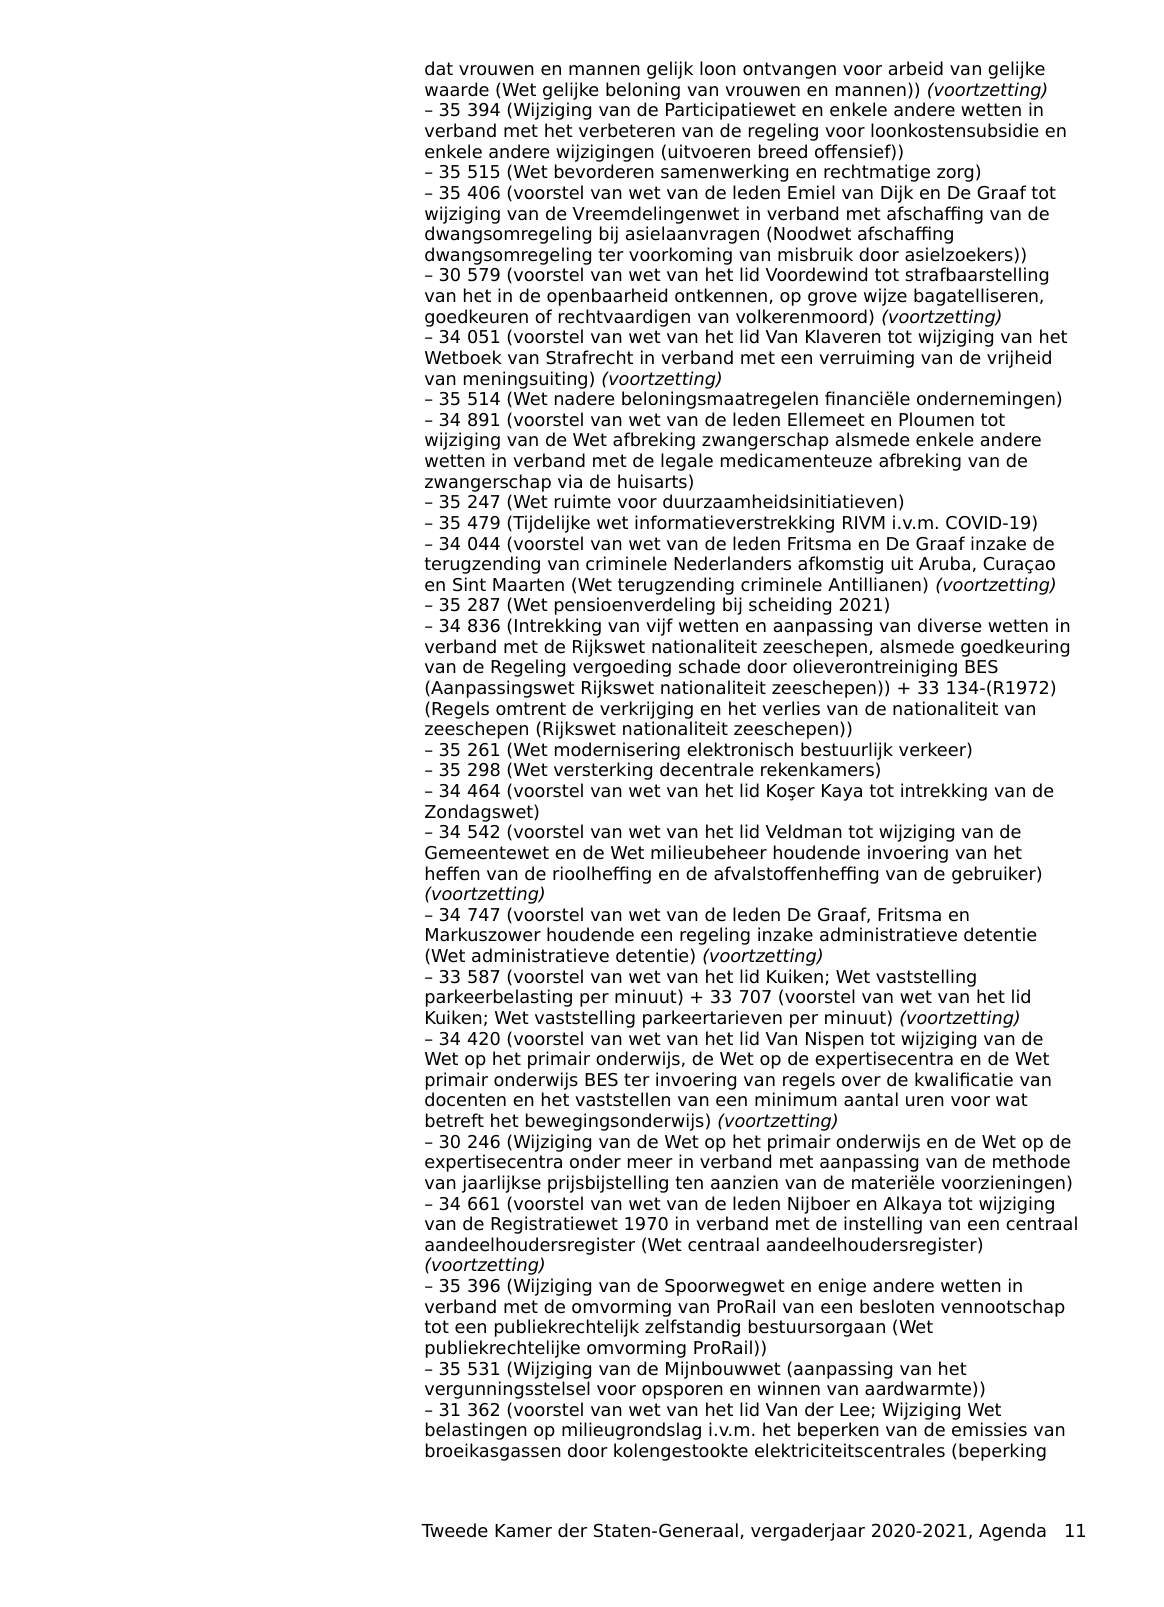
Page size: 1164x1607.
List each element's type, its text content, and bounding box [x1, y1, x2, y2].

table_cell [401, 534, 418, 595]
table_cell – 35 298 (Wet versterking decentrale rekenkamers) [418, 760, 1087, 781]
table_cell – 35 261 (Wet modernisering elektronisch bestuurlijk verkeer) [418, 740, 1087, 760]
table_cell [401, 616, 418, 740]
table_cell [77, 1359, 401, 1400]
table_cell – 35 515 (Wet bevorderen samenwerking en rechtmatige zorg) [418, 162, 1087, 183]
table_cell [401, 59, 418, 100]
table_cell – 34 891 (voorstel van wet van de leden Ellemeet en Ploumen tot wijziging van de Wet afbreking zwangerschap alsmede enkele andere wetten in verband met de legale medicamenteuze afbreking van de zwangerschap via de huisarts) [418, 410, 1087, 492]
table_cell [77, 162, 401, 183]
table_cell [401, 781, 418, 822]
table_cell [77, 1194, 401, 1276]
table_cell – 30 246 (Wijziging van de Wet op het primair onderwijs en de Wet op de expertisecentra onder meer in verband met aanpassing van de methode van jaarlijkse prijsbijstelling ten aanzien van de materiële voorzieningen) [418, 1132, 1087, 1193]
table_cell [401, 740, 418, 760]
table_cell – 35 531 (Wijziging van de Mijnbouwwet (aanpassing van het vergunningsstelsel voor opsporen en winnen van aardwarmte)) [418, 1359, 1087, 1400]
table_cell – 31 362 (voorstel van wet van het lid Van der Lee; Wijziging Wet belastingen op milieugrondslag i.v.m. het beperken van de emissies van broeikasgassen door kolengestookte elektriciteitscentrales (beperking [418, 1400, 1087, 1462]
table_cell – 34 044 (voorstel van wet van de leden Fritsma en De Graaf inzake de terugzending van criminele Nederlanders afkomstig uit Aruba, Curaçao en Sint Maarten (Wet terugzending criminele Antillianen) (voortzetting) [418, 534, 1087, 595]
table_cell – 34 661 (voorstel van wet van de leden Nijboer en Alkaya tot wijziging van de Registratiewet 1970 in verband met de instelling van een centraal aandeelhoudersregister (Wet centraal aandeelhoudersregister) (voortzetting) [418, 1194, 1087, 1276]
table_cell [77, 389, 401, 410]
table_cell – 35 406 (voorstel van wet van de leden Emiel van Dijk en De Graaf tot wijziging van de Vreemdelingenwet in verband met afschaffing van de dwangsomregeling bij asielaanvragen (Noodwet afschaffing dwangsomregeling ter voorkoming van misbruik door asielzoekers)) [418, 183, 1087, 265]
table_cell [77, 1400, 401, 1462]
table_cell [77, 822, 401, 905]
table_cell – 35 394 (Wijziging van de Participatiewet en enkele andere wetten in verband met het verbeteren van de regeling voor loonkostensubsidie en enkele andere wijzigingen (uitvoeren breed offensief)) [418, 100, 1087, 162]
table_cell [77, 534, 401, 595]
table_cell [77, 905, 401, 967]
table_cell [77, 595, 401, 616]
table_cell [77, 781, 401, 822]
table_cell [401, 327, 418, 389]
table_cell [77, 327, 401, 389]
table_cell – 34 747 (voorstel van wet van de leden De Graaf, Fritsma en Markuszower houdende een regeling inzake administratieve detentie (Wet administratieve detentie) (voortzetting) [418, 905, 1087, 967]
table_cell [77, 760, 401, 781]
table_cell – 35 514 (Wet nadere beloningsmaatregelen financiële ondernemingen) [418, 389, 1087, 410]
table_cell [401, 1194, 418, 1276]
table_cell [401, 905, 418, 967]
table_cell [77, 265, 401, 327]
table_cell [401, 100, 418, 162]
table_cell [77, 1276, 401, 1358]
table_cell [401, 822, 418, 905]
table_cell [77, 513, 401, 533]
table_cell [401, 1359, 418, 1400]
table_cell [77, 1132, 401, 1193]
table_cell [401, 1400, 418, 1462]
table_cell [77, 59, 401, 100]
table_cell [401, 162, 418, 183]
table_cell [77, 1029, 401, 1132]
table_cell [77, 740, 401, 760]
table_cell – 34 051 (voorstel van wet van het lid Van Klaveren tot wijziging van het Wetboek van Strafrecht in verband met een verruiming van de vrijheid van meningsuiting) (voortzetting) [418, 327, 1087, 389]
table_cell – 34 464 (voorstel van wet van het lid Koşer Kaya tot intrekking van de Zondagswet) [418, 781, 1087, 822]
table_cell [401, 513, 418, 533]
table_cell – 35 247 (Wet ruimte voor duurzaamheidsinitiatieven) [418, 492, 1087, 513]
table_cell [77, 410, 401, 492]
table_cell [401, 183, 418, 265]
table_cell dat vrouwen en mannen gelijk loon ontvangen voor arbeid van gelijke waarde (Wet gelijke beloning van vrouwen en mannen)) (voortzetting) [418, 59, 1087, 100]
table_cell [401, 760, 418, 781]
table_cell – 34 420 (voorstel van wet van het lid Van Nispen tot wijziging van de Wet op het primair onderwijs, de Wet op de expertisecentra en de Wet primair onderwijs BES ter invoering van regels over de kwalificatie van docenten en het vaststellen van een minimum aantal uren voor wat betreft het bewegingsonderwijs) (voortzetting) [418, 1029, 1087, 1132]
table_cell [401, 595, 418, 616]
table_cell [401, 492, 418, 513]
table_cell – 35 479 (Tijdelijke wet informatieverstrekking RIVM i.v.m. COVID-19) [418, 513, 1087, 533]
table_cell [77, 100, 401, 162]
table_cell – 34 836 (Intrekking van vijf wetten en aanpassing van diverse wetten in verband met de Rijkswet nationaliteit zeeschepen, alsmede goedkeuring van de Regeling vergoeding schade door olieverontreiniging BES (Aanpassingswet Rijkswet nationaliteit zeeschepen)) + 33 134-(R1972) (Regels omtrent de verkrijging en het verlies van de nationaliteit van zeeschepen (Rijkswet nationaliteit zeeschepen)) [418, 616, 1087, 740]
table_cell – 35 287 (Wet pensioenverdeling bij scheiding 2021) [418, 595, 1087, 616]
table_cell [401, 967, 418, 1028]
table_cell [77, 183, 401, 265]
table_cell [401, 410, 418, 492]
table_cell [401, 389, 418, 410]
table_cell [77, 492, 401, 513]
table_cell – 33 587 (voorstel van wet van het lid Kuiken; Wet vaststelling parkeerbelasting per minuut) + 33 707 (voorstel van wet van het lid Kuiken; Wet vaststelling parkeertarieven per minuut) (voortzetting) [418, 967, 1087, 1028]
table_cell [77, 967, 401, 1028]
table_cell [401, 1132, 418, 1193]
table_cell – 30 579 (voorstel van wet van het lid Voordewind tot strafbaarstelling van het in de openbaarheid ontkennen, op grove wijze bagatelliseren, goedkeuren of rechtvaardigen van volkerenmoord) (voortzetting) [418, 265, 1087, 327]
table_cell – 35 396 (Wijziging van de Spoorwegwet en enige andere wetten in verband met de omvorming van ProRail van een besloten vennootschap tot een publiekrechtelijk zelfstandig bestuursorgaan (Wet publiekrechtelijke omvorming ProRail)) [418, 1276, 1087, 1358]
table_cell [401, 1276, 418, 1358]
table_cell [77, 616, 401, 740]
table_cell – 34 542 (voorstel van wet van het lid Veldman tot wijziging van de Gemeentewet en de Wet milieubeheer houdende invoering van het heffen van de rioolheffing en de afvalstoffenheffing van de gebruiker) (voortzetting) [418, 822, 1087, 905]
table_cell [401, 265, 418, 327]
table_cell [401, 1029, 418, 1132]
